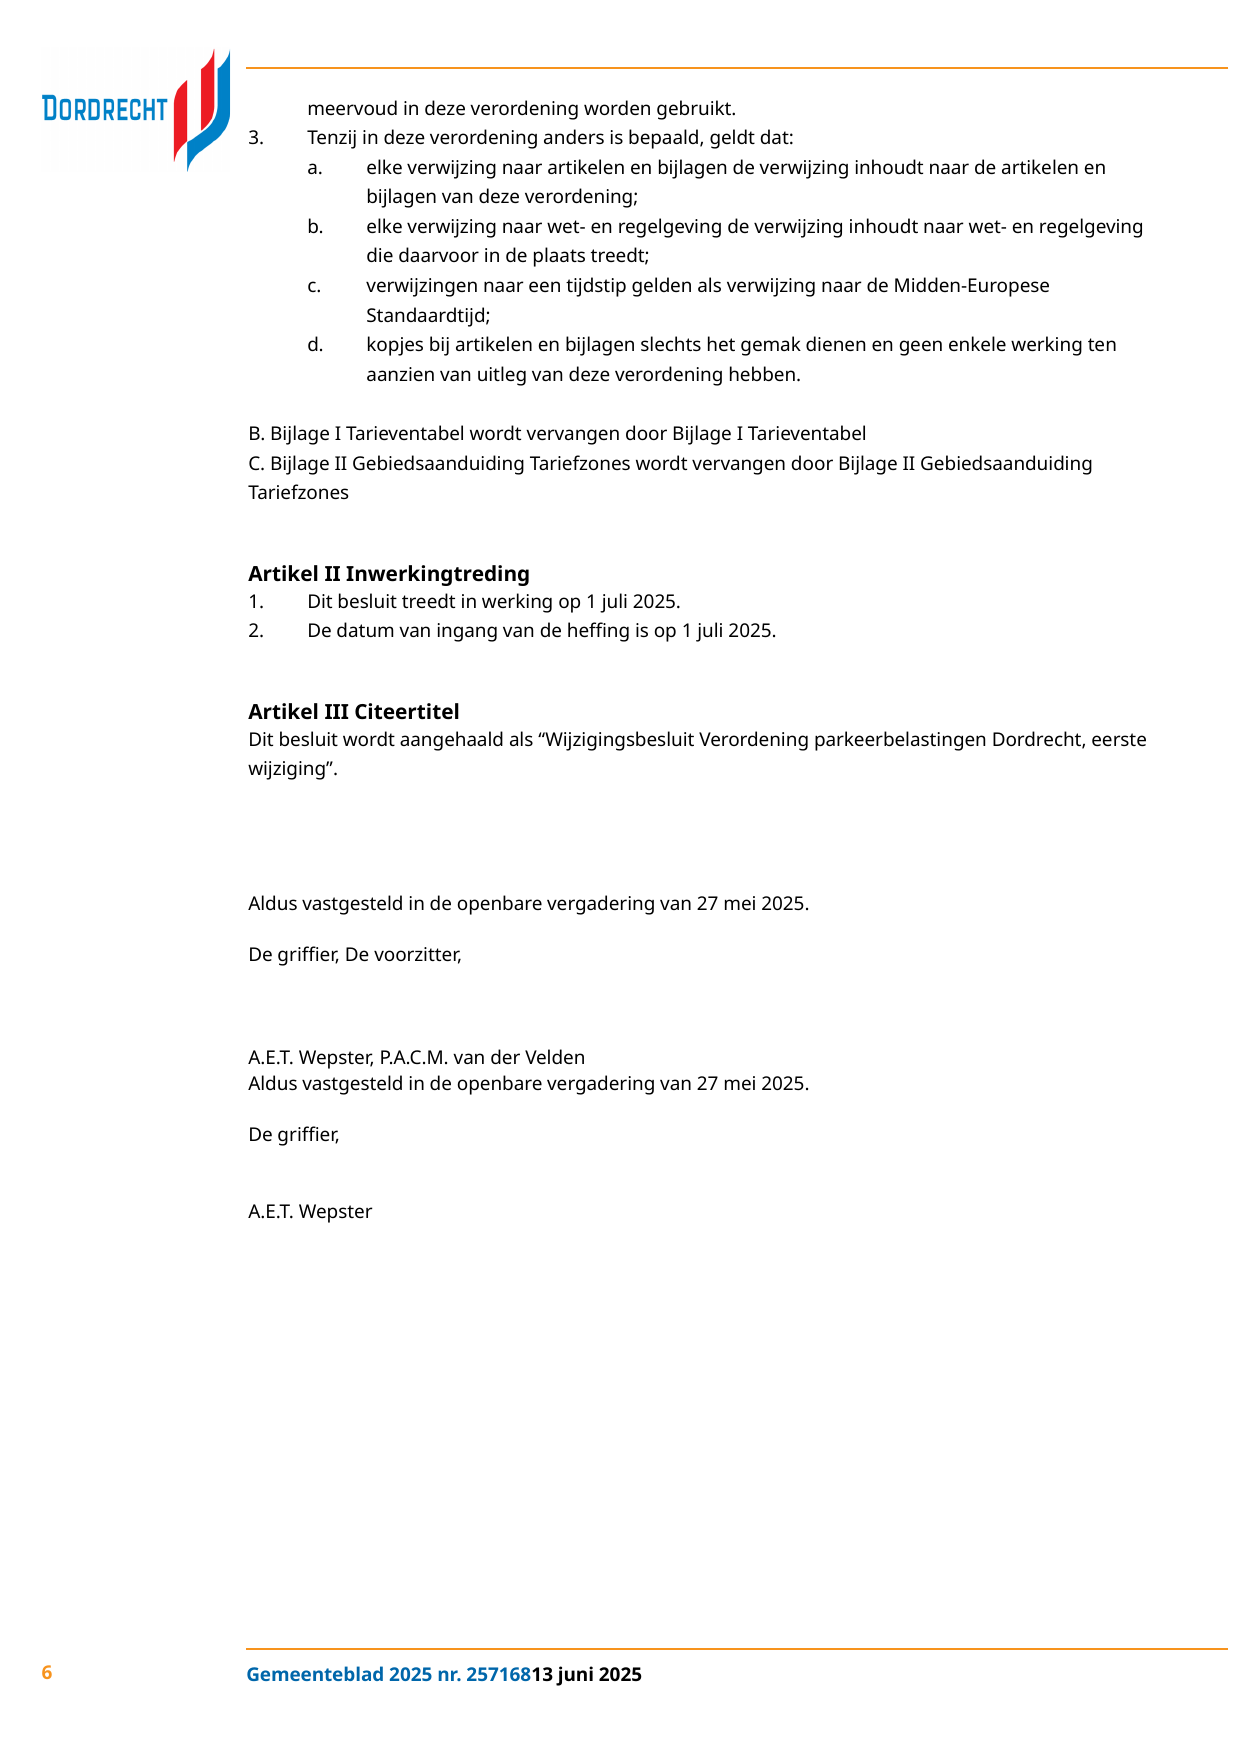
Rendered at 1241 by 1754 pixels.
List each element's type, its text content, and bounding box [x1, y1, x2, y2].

list Tenzij in deze verordening anders is bepaald, geldt dat: [248, 124, 1152, 150]
text Aldus vastgesteld in de openbare vergadering van 27 mei 2025. [248, 1070, 1152, 1096]
text De griffier, De voorzitter, [248, 941, 1152, 967]
text B. Bijlage I Tarieventabel wordt vervangen door Bijlage I Tarieventabel [248, 420, 1152, 446]
text C. Bijlage II Gebiedsaanduiding Tariefzones wordt vervangen door Bijlage II Gebiedsaanduiding Tariefzones [248, 450, 1152, 505]
text Artikel II Inwerkingtreding [248, 559, 1152, 588]
text Artikel III Citeertitel [248, 697, 1152, 726]
text Dit besluit wordt aangehaald als “Wijzigingsbesluit Verordening parkeerbelastingen Dordrecht, eerste wijziging”. [248, 726, 1152, 781]
list verwijzingen naar een tijdstip gelden als verwijzing naar de Midden-Europese Standaardtijd; [307, 272, 1152, 328]
list elke verwijzing naar artikelen en bijlagen de verwijzing inhoudt naar de artikelen en bijlagen van deze verordening; [307, 154, 1152, 209]
list Dit besluit treedt in werking op 1 juli 2025. [248, 588, 1152, 613]
picture [41, 47, 231, 172]
text A.E.T. Wepster [248, 1198, 1152, 1224]
list kopjes bij artikelen en bijlagen slechts het gemak dienen en geen enkele werking ten aanzien van uitleg van deze verordening hebben. [307, 331, 1152, 387]
list De datum van ingang van de heffing is op 1 juli 2025. [248, 617, 1152, 643]
text A.E.T. Wepster, P.A.C.M. van der Velden [248, 1044, 1152, 1070]
text Aldus vastgesteld in de openbare vergadering van 27 mei 2025. [248, 890, 1152, 916]
list meervoud in deze verordening worden gebruikt. [248, 95, 1152, 121]
text De griffier, [248, 1121, 1152, 1147]
list elke verwijzing naar wet- en regelgeving de verwijzing inhoudt naar wet- en regelgeving die daarvoor in de plaats treedt; [307, 213, 1152, 268]
